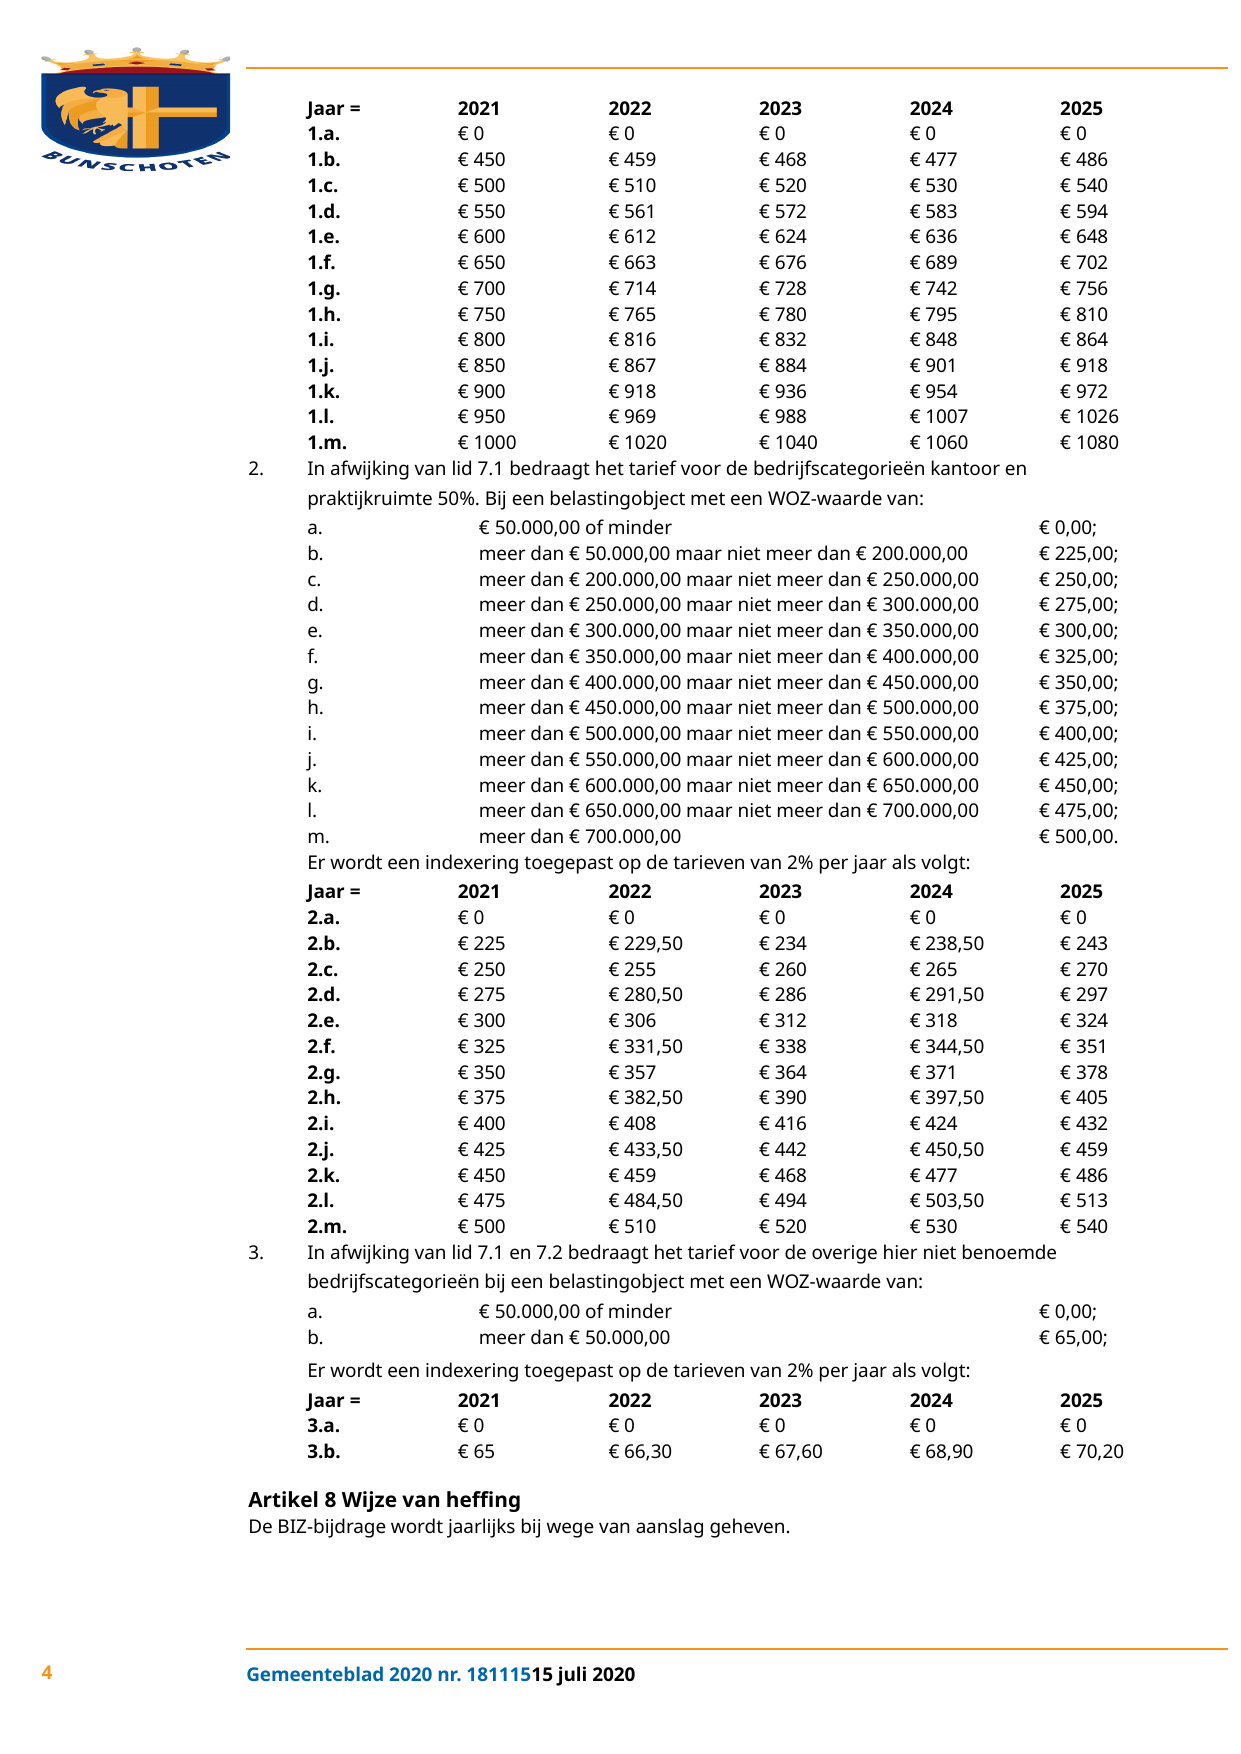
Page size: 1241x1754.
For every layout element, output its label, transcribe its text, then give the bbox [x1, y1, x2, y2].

table_cell € 0 [1060, 905, 1211, 930]
table_cell 3.a. [307, 1413, 458, 1438]
table_cell € 484,50 [608, 1188, 759, 1213]
table_cell € 0 [1060, 121, 1211, 146]
table_cell € 442 [759, 1136, 909, 1162]
table_header € 0,00; [1039, 1298, 1211, 1324]
table_cell € 286 [759, 982, 909, 1007]
table_cell meer dan € 50.000,00 maar niet meer dan € 200.000,00 [479, 540, 1039, 566]
table_cell € 918 [1060, 352, 1211, 378]
table_cell € 375 [458, 1085, 608, 1110]
table_cell j. [307, 746, 479, 772]
table_cell € 1080 [1060, 429, 1211, 455]
table_cell meer dan € 50.000,00 [479, 1324, 1039, 1350]
table_cell € 265 [910, 956, 1060, 982]
table_cell € 477 [910, 146, 1060, 172]
table_header 2023 [759, 95, 909, 121]
table_cell € 67,60 [759, 1439, 909, 1464]
table_cell € 243 [1060, 930, 1211, 956]
table_cell € 65 [458, 1439, 608, 1464]
table_cell € 275 [458, 982, 608, 1007]
table_header 2024 [910, 879, 1060, 904]
table_header 2024 [910, 1387, 1060, 1413]
table_cell € 936 [759, 378, 909, 404]
table_cell € 0 [910, 905, 1060, 930]
table_cell € 832 [759, 326, 909, 352]
table_cell k. [307, 772, 479, 797]
table_header € 50.000,00 of minder [479, 515, 1039, 540]
table_cell € 901 [910, 352, 1060, 378]
table_cell € 66,30 [608, 1439, 759, 1464]
table_header 2025 [1060, 1387, 1211, 1413]
table_cell i. [307, 720, 479, 746]
table_cell € 513 [1060, 1188, 1211, 1213]
table_cell € 371 [910, 1059, 1060, 1084]
table_cell 1.e. [307, 224, 458, 249]
table_cell 1.k. [307, 378, 458, 404]
table_cell € 338 [759, 1033, 909, 1059]
table_cell € 238,50 [910, 930, 1060, 956]
table_cell € 900 [458, 378, 608, 404]
table_cell € 375,00; [1039, 695, 1211, 720]
table_cell € 344,50 [910, 1033, 1060, 1059]
table_cell 3.b. [307, 1439, 458, 1464]
table_cell € 350,00; [1039, 669, 1211, 694]
table_cell € 530 [910, 172, 1060, 198]
table_cell € 225,00; [1039, 540, 1211, 566]
table_cell € 450 [458, 1162, 608, 1187]
table_cell € 756 [1060, 275, 1211, 301]
table_cell € 988 [759, 404, 909, 429]
table_cell meer dan € 550.000,00 maar niet meer dan € 600.000,00 [479, 746, 1039, 772]
table_cell € 351 [1060, 1033, 1211, 1059]
table_cell € 459 [608, 146, 759, 172]
table_header a. [307, 515, 479, 540]
table_cell € 475,00; [1039, 798, 1211, 823]
table_header Jaar = [307, 879, 458, 904]
table_cell € 0 [608, 905, 759, 930]
table_header 2025 [1060, 95, 1211, 121]
table_cell 1.m. [307, 429, 458, 455]
table_cell € 810 [1060, 301, 1211, 326]
table_cell € 270 [1060, 956, 1211, 982]
table_cell € 500 [458, 172, 608, 198]
table_cell € 350 [458, 1059, 608, 1084]
table_cell 1.a. [307, 121, 458, 146]
table_cell 2.m. [307, 1213, 458, 1239]
table_cell € 583 [910, 198, 1060, 223]
table_cell € 520 [759, 1213, 909, 1239]
table_cell b. [307, 1324, 479, 1350]
table_header 2024 [910, 95, 1060, 121]
table_cell € 459 [1060, 1136, 1211, 1162]
table_cell 2.d. [307, 982, 458, 1007]
table_cell € 486 [1060, 146, 1211, 172]
table_cell € 1020 [608, 429, 759, 455]
table_cell € 689 [910, 249, 1060, 275]
table_header a. [307, 1298, 479, 1324]
table_cell € 0 [910, 1413, 1060, 1438]
table_cell 2.i. [307, 1110, 458, 1136]
table_header 2023 [759, 1387, 909, 1413]
table_header 2022 [608, 879, 759, 904]
table_cell € 424 [910, 1110, 1060, 1136]
table_cell f. [307, 643, 479, 669]
table_cell € 357 [608, 1059, 759, 1084]
table_cell d. [307, 592, 479, 617]
table_cell € 306 [608, 1008, 759, 1033]
table_cell € 969 [608, 404, 759, 429]
table_cell 1.b. [307, 146, 458, 172]
table_cell 2.b. [307, 930, 458, 956]
text Artikel 8 Wijze van heffing [248, 1485, 1152, 1513]
table_cell € 225 [458, 930, 608, 956]
table_header 2022 [608, 95, 759, 121]
table_cell meer dan € 450.000,00 maar niet meer dan € 500.000,00 [479, 695, 1039, 720]
table_cell € 364 [759, 1059, 909, 1084]
table_cell € 848 [910, 326, 1060, 352]
table_cell € 795 [910, 301, 1060, 326]
table_cell € 300,00; [1039, 618, 1211, 643]
table_cell € 475 [458, 1188, 608, 1213]
table_cell 2.c. [307, 956, 458, 982]
table_cell 1.g. [307, 275, 458, 301]
table_cell € 600 [458, 224, 608, 249]
table_cell € 1040 [759, 429, 909, 455]
table_cell 2.f. [307, 1033, 458, 1059]
table_cell € 382,50 [608, 1085, 759, 1110]
table_cell meer dan € 500.000,00 maar niet meer dan € 550.000,00 [479, 720, 1039, 746]
table_cell 2.a. [307, 905, 458, 930]
table_cell € 280,50 [608, 982, 759, 1007]
table_cell € 1007 [910, 404, 1060, 429]
table_cell € 520 [759, 172, 909, 198]
table_cell € 503,50 [910, 1188, 1060, 1213]
table_header Jaar = [307, 1387, 458, 1413]
table_cell 1.j. [307, 352, 458, 378]
table_cell meer dan € 600.000,00 maar niet meer dan € 650.000,00 [479, 772, 1039, 797]
table_header € 0,00; [1039, 515, 1211, 540]
table_cell € 702 [1060, 249, 1211, 275]
table_cell 2.h. [307, 1085, 458, 1110]
table_cell € 850 [458, 352, 608, 378]
table_cell € 972 [1060, 378, 1211, 404]
table_cell 2.e. [307, 1008, 458, 1033]
list Er wordt een indexering toegepast op de tarieven van 2% per jaar als volgt: [248, 849, 1152, 875]
table_cell € 312 [759, 1008, 909, 1033]
table_cell € 624 [759, 224, 909, 249]
table_cell € 477 [910, 1162, 1060, 1187]
table_cell € 0 [759, 121, 909, 146]
table_cell m. [307, 823, 479, 849]
table_cell 1.h. [307, 301, 458, 326]
table_cell € 397,50 [910, 1085, 1060, 1110]
table_cell meer dan € 350.000,00 maar niet meer dan € 400.000,00 [479, 643, 1039, 669]
table_cell € 0 [458, 121, 608, 146]
table_cell € 540 [1060, 1213, 1211, 1239]
table_cell e. [307, 618, 479, 643]
table_cell € 636 [910, 224, 1060, 249]
table_header 2021 [458, 879, 608, 904]
table_cell € 300 [458, 1008, 608, 1033]
table_cell 1.f. [307, 249, 458, 275]
table_cell € 800 [458, 326, 608, 352]
table_cell € 486 [1060, 1162, 1211, 1187]
table_cell meer dan € 250.000,00 maar niet meer dan € 300.000,00 [479, 592, 1039, 617]
table_cell meer dan € 200.000,00 maar niet meer dan € 250.000,00 [479, 566, 1039, 592]
table_cell meer dan € 400.000,00 maar niet meer dan € 450.000,00 [479, 669, 1039, 694]
table_cell 2.k. [307, 1162, 458, 1187]
table_cell € 416 [759, 1110, 909, 1136]
table_cell h. [307, 695, 479, 720]
table_header Jaar = [307, 95, 458, 121]
table_cell € 867 [608, 352, 759, 378]
table_cell € 954 [910, 378, 1060, 404]
table_cell € 432 [1060, 1110, 1211, 1136]
table_cell € 0 [910, 121, 1060, 146]
table_cell € 250,00; [1039, 566, 1211, 592]
table_cell € 1000 [458, 429, 608, 455]
table_header 2022 [608, 1387, 759, 1413]
table_cell € 550 [458, 198, 608, 223]
list Er wordt een indexering toegepast op de tarieven van 2% per jaar als volgt: [248, 1357, 1152, 1383]
table_cell € 68,90 [910, 1439, 1060, 1464]
table_cell € 433,50 [608, 1136, 759, 1162]
table_cell € 65,00; [1039, 1324, 1211, 1350]
table_cell g. [307, 669, 479, 694]
table_cell € 0 [458, 905, 608, 930]
table_cell € 324 [1060, 1008, 1211, 1033]
table_cell € 530 [910, 1213, 1060, 1239]
table_cell € 494 [759, 1188, 909, 1213]
table_cell € 459 [608, 1162, 759, 1187]
table_cell meer dan € 300.000,00 maar niet meer dan € 350.000,00 [479, 618, 1039, 643]
table_cell € 714 [608, 275, 759, 301]
table_cell € 425 [458, 1136, 608, 1162]
list In afwijking van lid 7.1 en 7.2 bedraagt het tarief voor de overige hier niet benoemde bedrijfscategorieën bij een belastingobject met een WOZ-waarde van: [248, 1239, 1152, 1294]
table_cell € 260 [759, 956, 909, 982]
table_cell € 234 [759, 930, 909, 956]
table_cell b. [307, 540, 479, 566]
table_cell € 612 [608, 224, 759, 249]
table_cell € 0 [608, 121, 759, 146]
table_cell € 950 [458, 404, 608, 429]
table_cell € 229,50 [608, 930, 759, 956]
table_cell € 425,00; [1039, 746, 1211, 772]
table_cell € 663 [608, 249, 759, 275]
table_header 2025 [1060, 879, 1211, 904]
text De BIZ-bijdrage wordt jaarlijks bij wege van aanslag geheven. [248, 1513, 1152, 1539]
table_cell € 650 [458, 249, 608, 275]
table_cell € 594 [1060, 198, 1211, 223]
table_cell € 325,00; [1039, 643, 1211, 669]
table_cell € 561 [608, 198, 759, 223]
table_cell 1.c. [307, 172, 458, 198]
table_cell 2.l. [307, 1188, 458, 1213]
table_cell € 468 [759, 1162, 909, 1187]
table_header 2021 [458, 1387, 608, 1413]
table_cell € 0 [1060, 1413, 1211, 1438]
table_cell € 0 [759, 905, 909, 930]
table_cell € 450 [458, 146, 608, 172]
table_cell € 331,50 [608, 1033, 759, 1059]
table_cell € 918 [608, 378, 759, 404]
table_header € 50.000,00 of minder [479, 1298, 1039, 1324]
table_cell € 250 [458, 956, 608, 982]
table_cell € 765 [608, 301, 759, 326]
list In afwijking van lid 7.1 bedraagt het tarief voor de bedrijfscategorieën kantoor en praktijkruimte 50%. Bij een belastingobject met een WOZ-waarde van: [248, 455, 1152, 511]
table_cell € 378 [1060, 1059, 1211, 1084]
table_cell € 450,50 [910, 1136, 1060, 1162]
table_cell € 676 [759, 249, 909, 275]
table_cell € 572 [759, 198, 909, 223]
table_cell meer dan € 700.000,00 [479, 823, 1039, 849]
table_cell 2.j. [307, 1136, 458, 1162]
table_cell € 700 [458, 275, 608, 301]
table_cell l. [307, 798, 479, 823]
table_cell € 728 [759, 275, 909, 301]
table_cell € 864 [1060, 326, 1211, 352]
table_cell 2.g. [307, 1059, 458, 1084]
table_cell € 255 [608, 956, 759, 982]
table_cell € 275,00; [1039, 592, 1211, 617]
table_cell 1.i. [307, 326, 458, 352]
table_cell € 648 [1060, 224, 1211, 249]
table_cell € 297 [1060, 982, 1211, 1007]
table_header 2023 [759, 879, 909, 904]
table_cell 1.l. [307, 404, 458, 429]
table_cell € 400,00; [1039, 720, 1211, 746]
table_cell € 390 [759, 1085, 909, 1110]
picture [41, 47, 231, 172]
table_cell € 70,20 [1060, 1439, 1211, 1464]
table_cell 1.d. [307, 198, 458, 223]
table_cell € 884 [759, 352, 909, 378]
table_cell € 400 [458, 1110, 608, 1136]
table_cell c. [307, 566, 479, 592]
table_cell € 816 [608, 326, 759, 352]
table_cell € 291,50 [910, 982, 1060, 1007]
table_cell meer dan € 650.000,00 maar niet meer dan € 700.000,00 [479, 798, 1039, 823]
table_cell € 325 [458, 1033, 608, 1059]
table_cell € 450,00; [1039, 772, 1211, 797]
table_cell € 1060 [910, 429, 1060, 455]
table_cell € 405 [1060, 1085, 1211, 1110]
table_cell € 742 [910, 275, 1060, 301]
table_cell € 780 [759, 301, 909, 326]
table_cell € 540 [1060, 172, 1211, 198]
table_cell € 510 [608, 172, 759, 198]
table_cell € 0 [759, 1413, 909, 1438]
table_cell € 750 [458, 301, 608, 326]
table_cell € 318 [910, 1008, 1060, 1033]
table_cell € 468 [759, 146, 909, 172]
table_cell € 0 [458, 1413, 608, 1438]
table_header 2021 [458, 95, 608, 121]
table_cell € 500,00. [1039, 823, 1211, 849]
table_cell € 0 [608, 1413, 759, 1438]
table_cell € 500 [458, 1213, 608, 1239]
table_cell € 510 [608, 1213, 759, 1239]
table_cell € 408 [608, 1110, 759, 1136]
table_cell € 1026 [1060, 404, 1211, 429]
